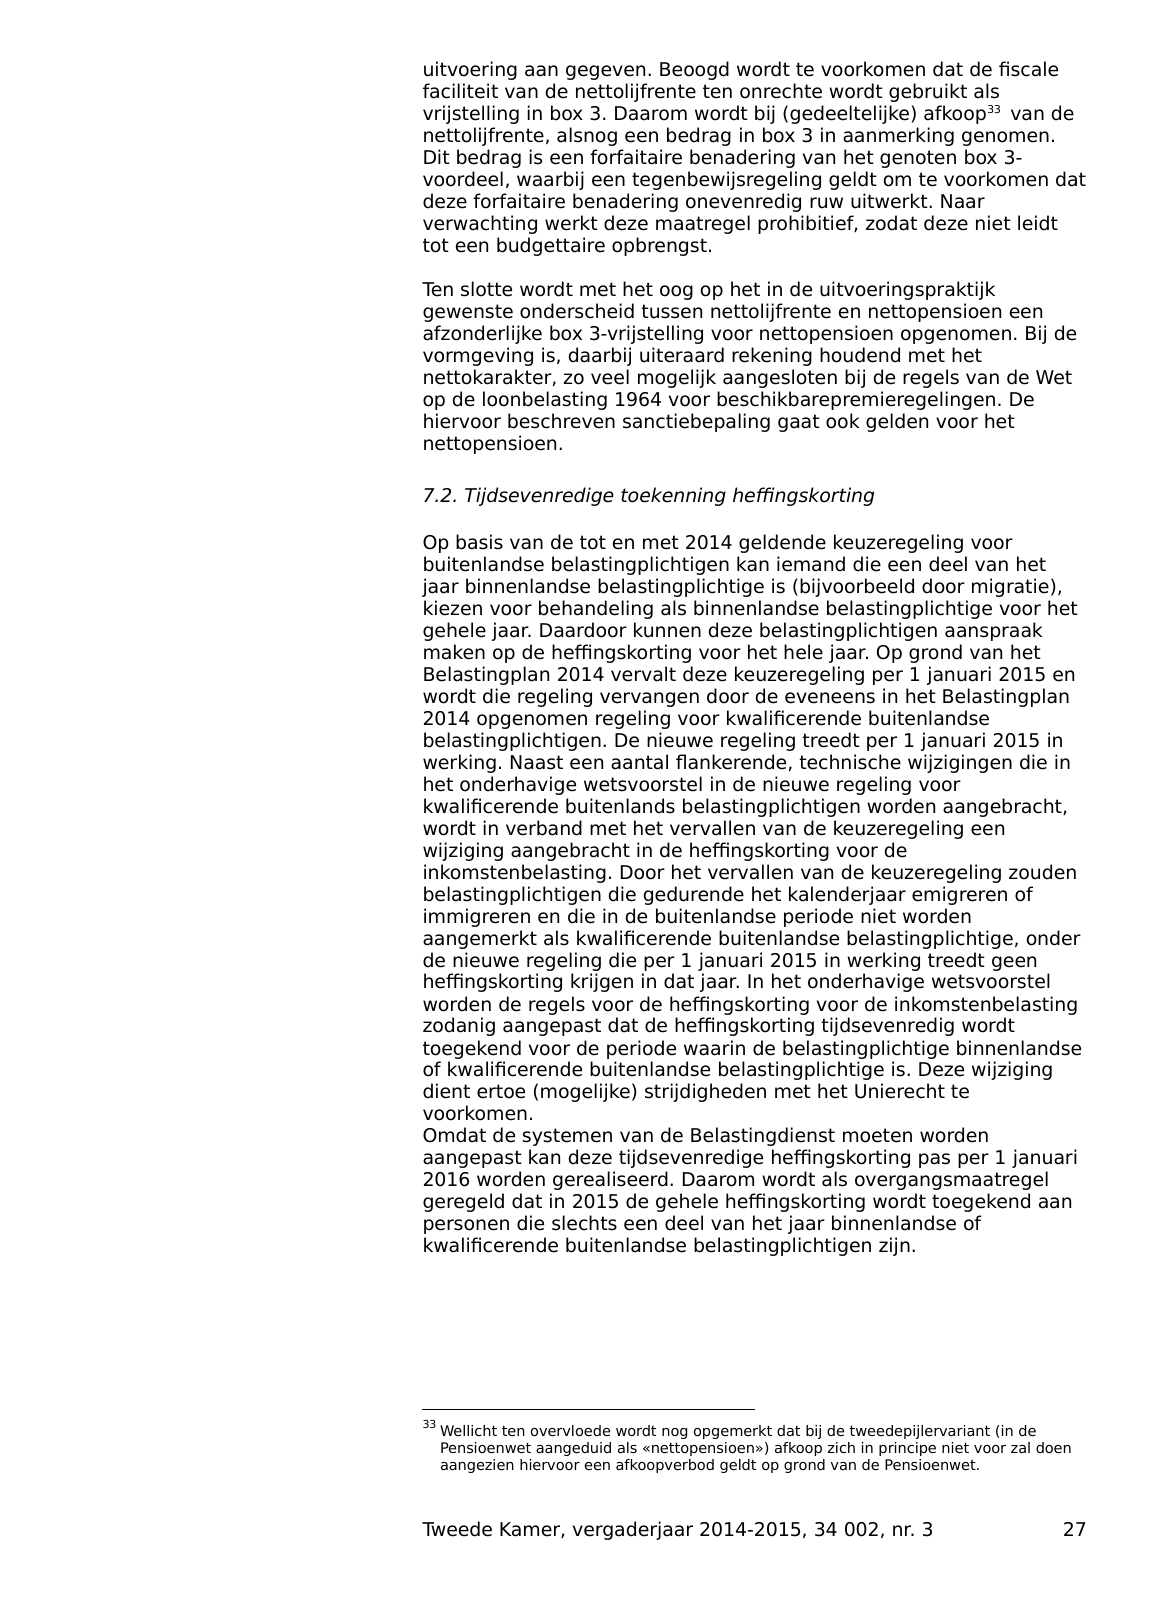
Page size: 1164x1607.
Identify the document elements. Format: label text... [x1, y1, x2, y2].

text Op basis van de tot en met 2014 geldende keuzeregeling voor buitenlandse belastingplichtigen kan iemand die een deel van het jaar binnenlandse belastingplichtige is (bijvoorbeeld door migratie), kiezen voor behandeling als binnenlandse belastingplichtige voor het gehele jaar. Daardoor kunnen deze belastingplichtigen aanspraak maken op de heffingskorting voor het hele jaar. Op grond van het Belastingplan 2014 vervalt deze keuzeregeling per 1 januari 2015 en wordt die regeling vervangen door de eveneens in het Belastingplan 2014 opgenomen regeling voor kwalificerende buitenlandse belastingplichtigen. De nieuwe regeling treedt per 1 januari 2015 in werking. Naast een aantal flankerende, technische wijzigingen die in het onderhavige wetsvoorstel in de nieuwe regeling voor kwalificerende buitenlands belastingplichtigen worden aangebracht, wordt in verband met het vervallen van de keuzeregeling een wijziging aangebracht in de heffingskorting voor de inkomstenbelasting. Door het vervallen van de keuzeregeling zouden belastingplichtigen die gedurende het kalenderjaar emigreren of immigreren en die in de buitenlandse periode niet worden aangemerkt als kwalificerende buitenlandse belastingplichtige, onder de nieuwe regeling die per 1 januari 2015 in werking treedt geen heffingskorting krijgen in dat jaar. In het onderhavige wetsvoorstel worden de regels voor de heffingskorting voor de inkomstenbelasting zodanig aangepast dat de heffingskorting tijdsevenredig wordt toegekend voor de periode waarin de belastingplichtige binnenlandse of kwalificerende buitenlandse belastingplichtige is. Deze wijziging dient ertoe (mogelijke) strijdigheden met het Unierecht te voorkomen. [422, 532, 1087, 1125]
text Wellicht ten overvloede wordt nog opgemerkt dat bij de tweedepijlervariant (in de Pensioenwet aangeduid als «nettopensioen») afkoop zich in principe niet voor zal doen aangezien hiervoor een afkoopverbod geldt op grond van de Pensioenwet. [422, 1418, 1087, 1474]
text uitvoering aan gegeven. Beoogd wordt te voorkomen dat de fiscale faciliteit van de nettolijfrente ten onrechte wordt gebruikt als vrijstelling in box 3. Daarom wordt bij (gedeeltelijke) afkoop van de nettolijfrente, alsnog een bedrag in box 3 in aanmerking genomen. Dit bedrag is een forfaitaire benadering van het genoten box 3-voordeel, waarbij een tegenbewijsregeling geldt om te voorkomen dat deze forfaitaire benadering onevenredig ruw uitwerkt. Naar verwachting werkt deze maatregel prohibitief, zodat deze niet leidt tot een budgettaire opbrengst. [422, 59, 1087, 257]
subtitle 7.2. Tijdsevenredige toekenning heffingskorting [422, 485, 1087, 507]
text Ten slotte wordt met het oog op het in de uitvoeringspraktijk gewenste onderscheid tussen nettolijfrente en nettopensioen een afzonderlijke box 3-vrijstelling voor nettopensioen opgenomen. Bij de vormgeving is, daarbij uiteraard rekening houdend met het nettokarakter, zo veel mogelijk aangesloten bij de regels van de Wet op de loonbelasting 1964 voor beschikbarepremieregelingen. De hiervoor beschreven sanctiebepaling gaat ook gelden voor het nettopensioen. [422, 279, 1087, 455]
text Omdat de systemen van de Belastingdienst moeten worden aangepast kan deze tijdsevenredige heffingskorting pas per 1 januari 2016 worden gerealiseerd. Daarom wordt als overgangsmaatregel geregeld dat in 2015 de gehele heffingskorting wordt toegekend aan personen die slechts een deel van het jaar binnenlandse of kwalificerende buitenlandse belastingplichtigen zijn. [422, 1125, 1087, 1257]
